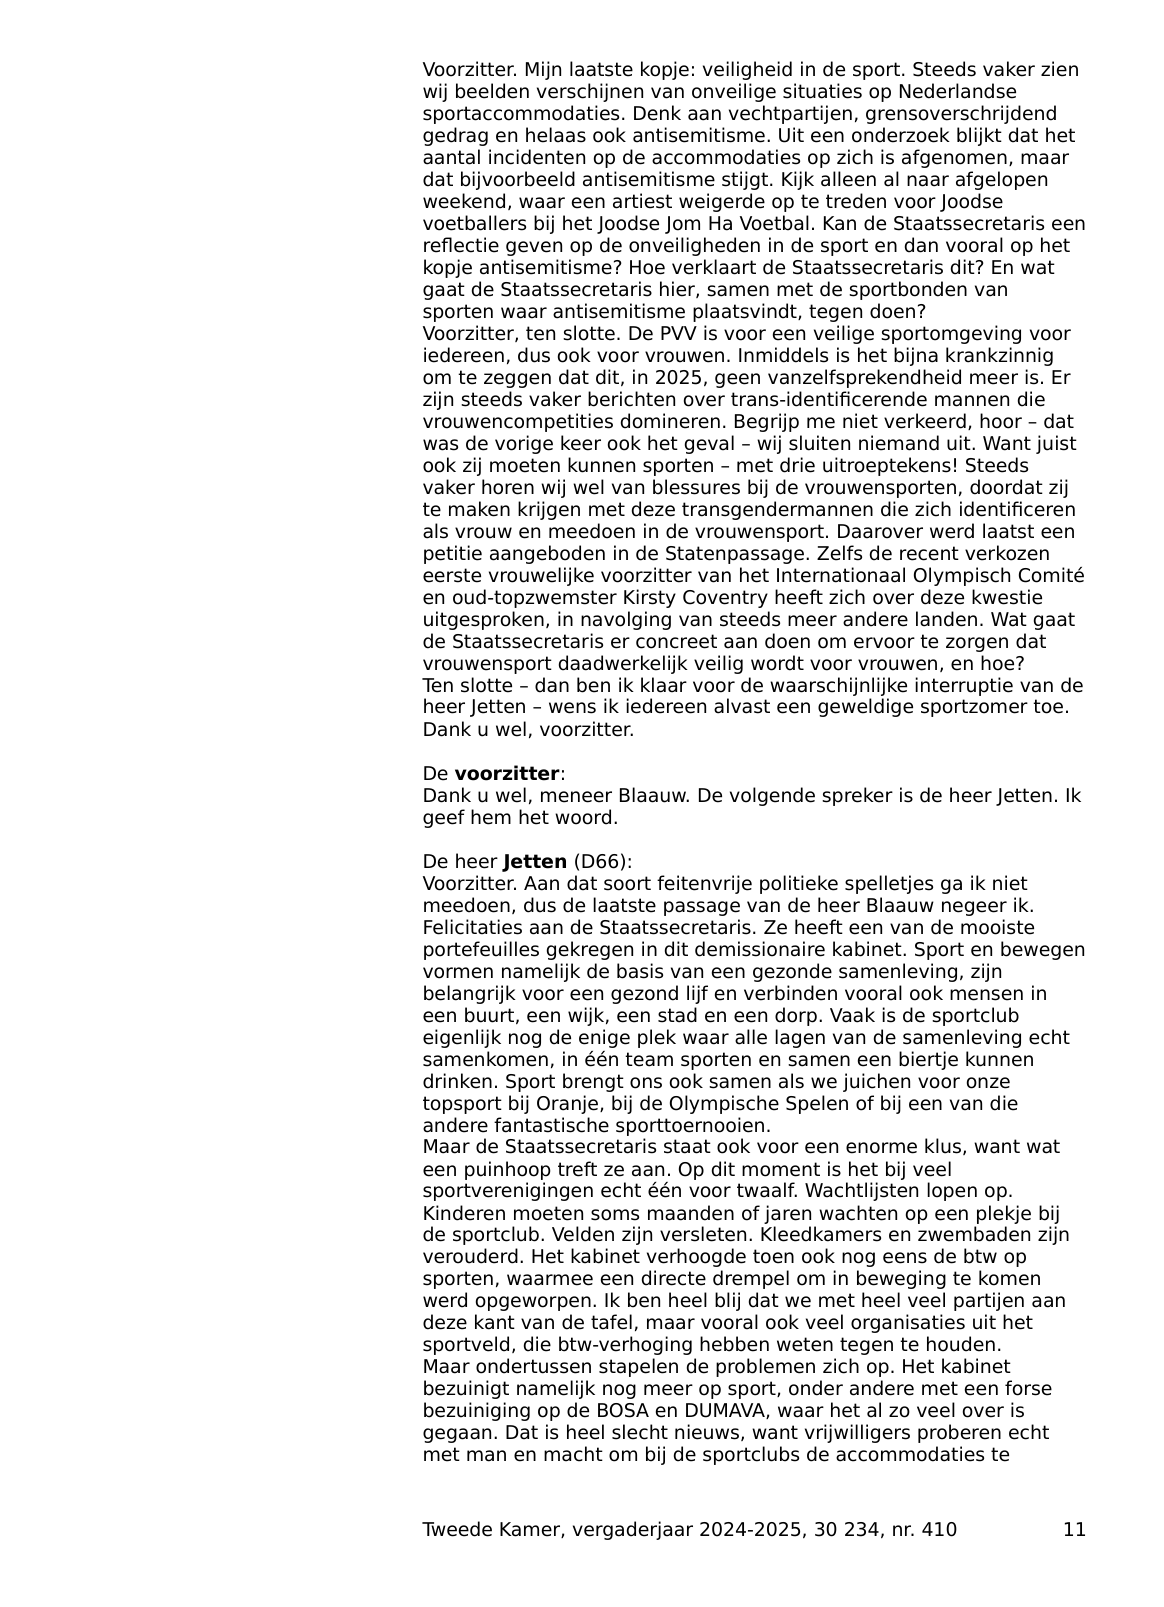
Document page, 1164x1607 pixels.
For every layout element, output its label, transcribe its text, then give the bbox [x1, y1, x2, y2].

text Voorzitter. Aan dat soort feitenvrije politieke spelletjes ga ik niet meedoen, dus de laatste passage van de heer Blaauw negeer ik. [422, 873, 1087, 917]
text Maar de Staatssecretaris staat ook voor een enorme klus, want wat een puinhoop treft ze aan. Op dit moment is het bij veel sportverenigingen echt één voor twaalf. Wachtlijsten lopen op. Kinderen moeten soms maanden of jaren wachten op een plekje bij de sportclub. Velden zijn versleten. Kleedkamers en zwembaden zijn verouderd. Het kabinet verhoogde toen ook nog eens de btw op sporten, waarmee een directe drempel om in beweging te komen werd opgeworpen. Ik ben heel blij dat we met heel veel partijen aan deze kant van de tafel, maar vooral ook veel organisaties uit het sportveld, die btw-verhoging hebben weten tegen te houden. [422, 1136, 1087, 1356]
text Voorzitter. Mijn laatste kopje: veiligheid in de sport. Steeds vaker zien wij beelden verschijnen van onveilige situaties op Nederlandse sportaccommodaties. Denk aan vechtpartijen, grensoverschrijdend gedrag en helaas ook antisemitisme. Uit een onderzoek blijkt dat het aantal incidenten op de accommodaties op zich is afgenomen, maar dat bijvoorbeeld antisemitisme stijgt. Kijk alleen al naar afgelopen weekend, waar een artiest weigerde op te treden voor Joodse voetballers bij het Joodse Jom Ha Voetbal. Kan de Staatssecretaris een reflectie geven op de onveiligheden in de sport en dan vooral op het kopje antisemitisme? Hoe verklaart de Staatssecretaris dit? En wat gaat de Staatssecretaris hier, samen met de sportbonden van sporten waar antisemitisme plaatsvindt, tegen doen? [422, 59, 1087, 323]
text Felicitaties aan de Staatssecretaris. Ze heeft een van de mooiste portefeuilles gekregen in dit demissionaire kabinet. Sport en bewegen vormen namelijk de basis van een gezonde samenleving, zijn belangrijk voor een gezond lijf en verbinden vooral ook mensen in een buurt, een wijk, een stad en een dorp. Vaak is de sportclub eigenlijk nog de enige plek waar alle lagen van de samenleving echt samenkomen, in één team sporten en samen een biertje kunnen drinken. Sport brengt ons ook samen als we juichen voor onze topsport bij Oranje, bij de Olympische Spelen of bij een van die andere fantastische sporttoernooien. [422, 917, 1087, 1136]
text Dank u wel, voorzitter. [422, 718, 1087, 740]
text De heer Jetten (D66): [422, 851, 1087, 873]
text De voorzitter: [422, 763, 1087, 784]
text Ten slotte – dan ben ik klaar voor de waarschijnlijke interruptie van de heer Jetten – wens ik iedereen alvast een geweldige sportzomer toe. [422, 674, 1087, 718]
text Voorzitter, ten slotte. De PVV is voor een veilige sportomgeving voor iedereen, dus ook voor vrouwen. Inmiddels is het bijna krankzinnig om te zeggen dat dit, in 2025, geen vanzelfsprekendheid meer is. Er zijn steeds vaker berichten over trans-identificerende mannen die vrouwencompetities domineren. Begrijp me niet verkeerd, hoor – dat was de vorige keer ook het geval – wij sluiten niemand uit. Want juist ook zij moeten kunnen sporten – met drie uitroeptekens! Steeds vaker horen wij wel van blessures bij de vrouwensporten, doordat zij te maken krijgen met deze transgendermannen die zich identificeren als vrouw en meedoen in de vrouwensport. Daarover werd laatst een petitie aangeboden in de Statenpassage. Zelfs de recent verkozen eerste vrouwelijke voorzitter van het Internationaal Olympisch Comité en oud-topzwemster Kirsty Coventry heeft zich over deze kwestie uitgesproken, in navolging van steeds meer andere landen. Wat gaat de Staatssecretaris er concreet aan doen om ervoor te zorgen dat vrouwensport daadwerkelijk veilig wordt voor vrouwen, en hoe? [422, 323, 1087, 674]
text Maar ondertussen stapelen de problemen zich op. Het kabinet bezuinigt namelijk nog meer op sport, onder andere met een forse bezuiniging op de BOSA en DUMAVA, waar het al zo veel over is gegaan. Dat is heel slecht nieuws, want vrijwilligers proberen echt met man en macht om bij de sportclubs de accommodaties te [422, 1356, 1087, 1466]
text Dank u wel, meneer Blaauw. De volgende spreker is de heer Jetten. Ik geef hem het woord. [422, 784, 1087, 828]
